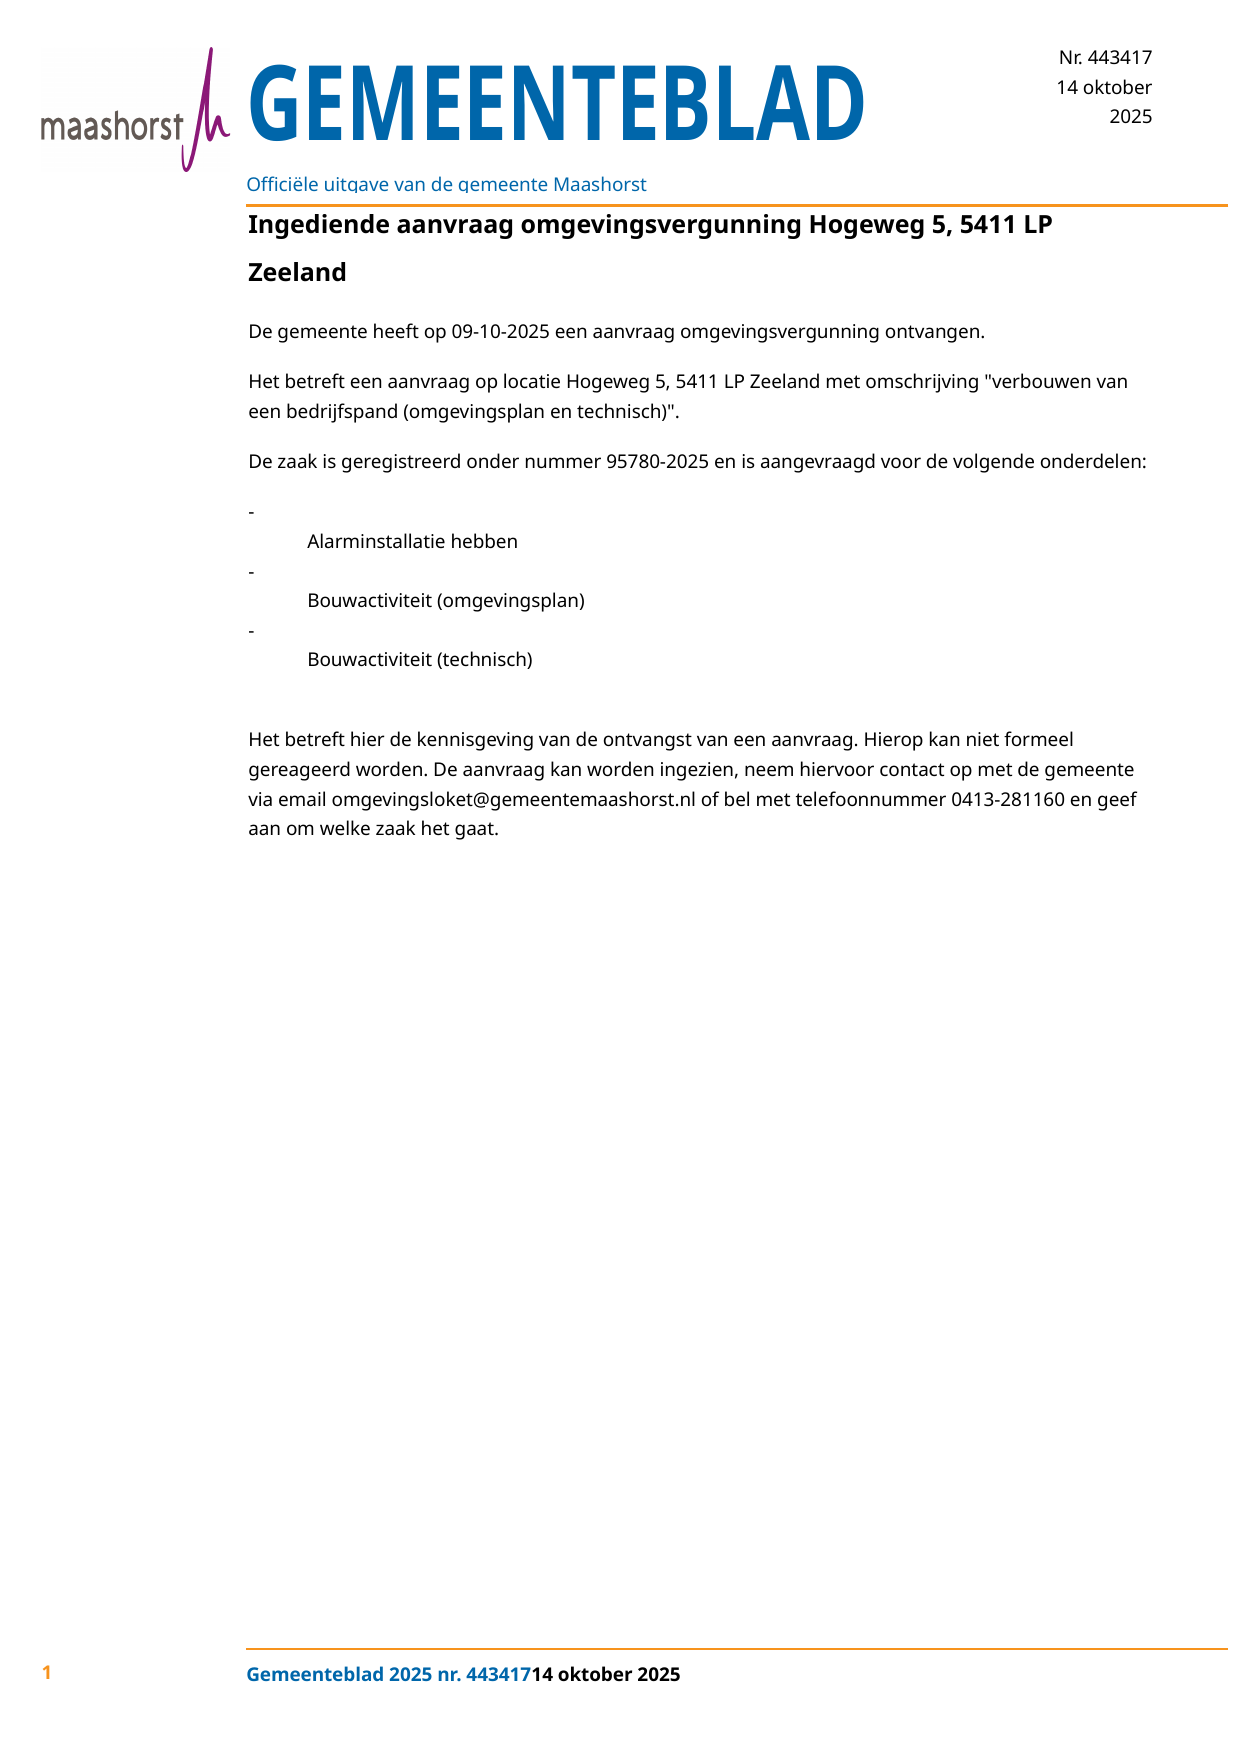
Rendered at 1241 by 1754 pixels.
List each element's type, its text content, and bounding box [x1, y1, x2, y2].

picture [41, 47, 231, 172]
list Bouwactiviteit (omgevingsplan) [248, 587, 1152, 613]
list Bouwactiviteit (technisch) [248, 647, 1152, 672]
text De zaak is geregistreerd onder nummer 95780-2025 en is aangevraagd voor de volgende onderdelen: [248, 448, 1152, 474]
text De gemeente heeft op 09-10-2025 een aanvraag omgevingsvergunning ontvangen. [248, 318, 1152, 344]
list Alarminstallatie hebben [248, 528, 1152, 554]
text Ingediende aanvraag omgevingsvergunning Hogeweg 5, 5411 LP Zeeland [248, 207, 1152, 288]
text Het betreft hier de kennisgeving van de ontvangst van een aanvraag. Hierop kan niet formeel gereageerd worden. De aanvraag kan worden ingezien, neem hiervoor contact op met de gemeente via email omgevingsloket@gemeentemaashorst.nl of bel met telefoonnummer 0413-281160 en geef aan om welke zaak het gaat. [248, 727, 1152, 841]
text Het betreft een aanvraag op locatie Hogeweg 5, 5411 LP Zeeland met omschrijving "verbouwen van een bedrijfspand (omgevingsplan en technisch)". [248, 368, 1152, 424]
